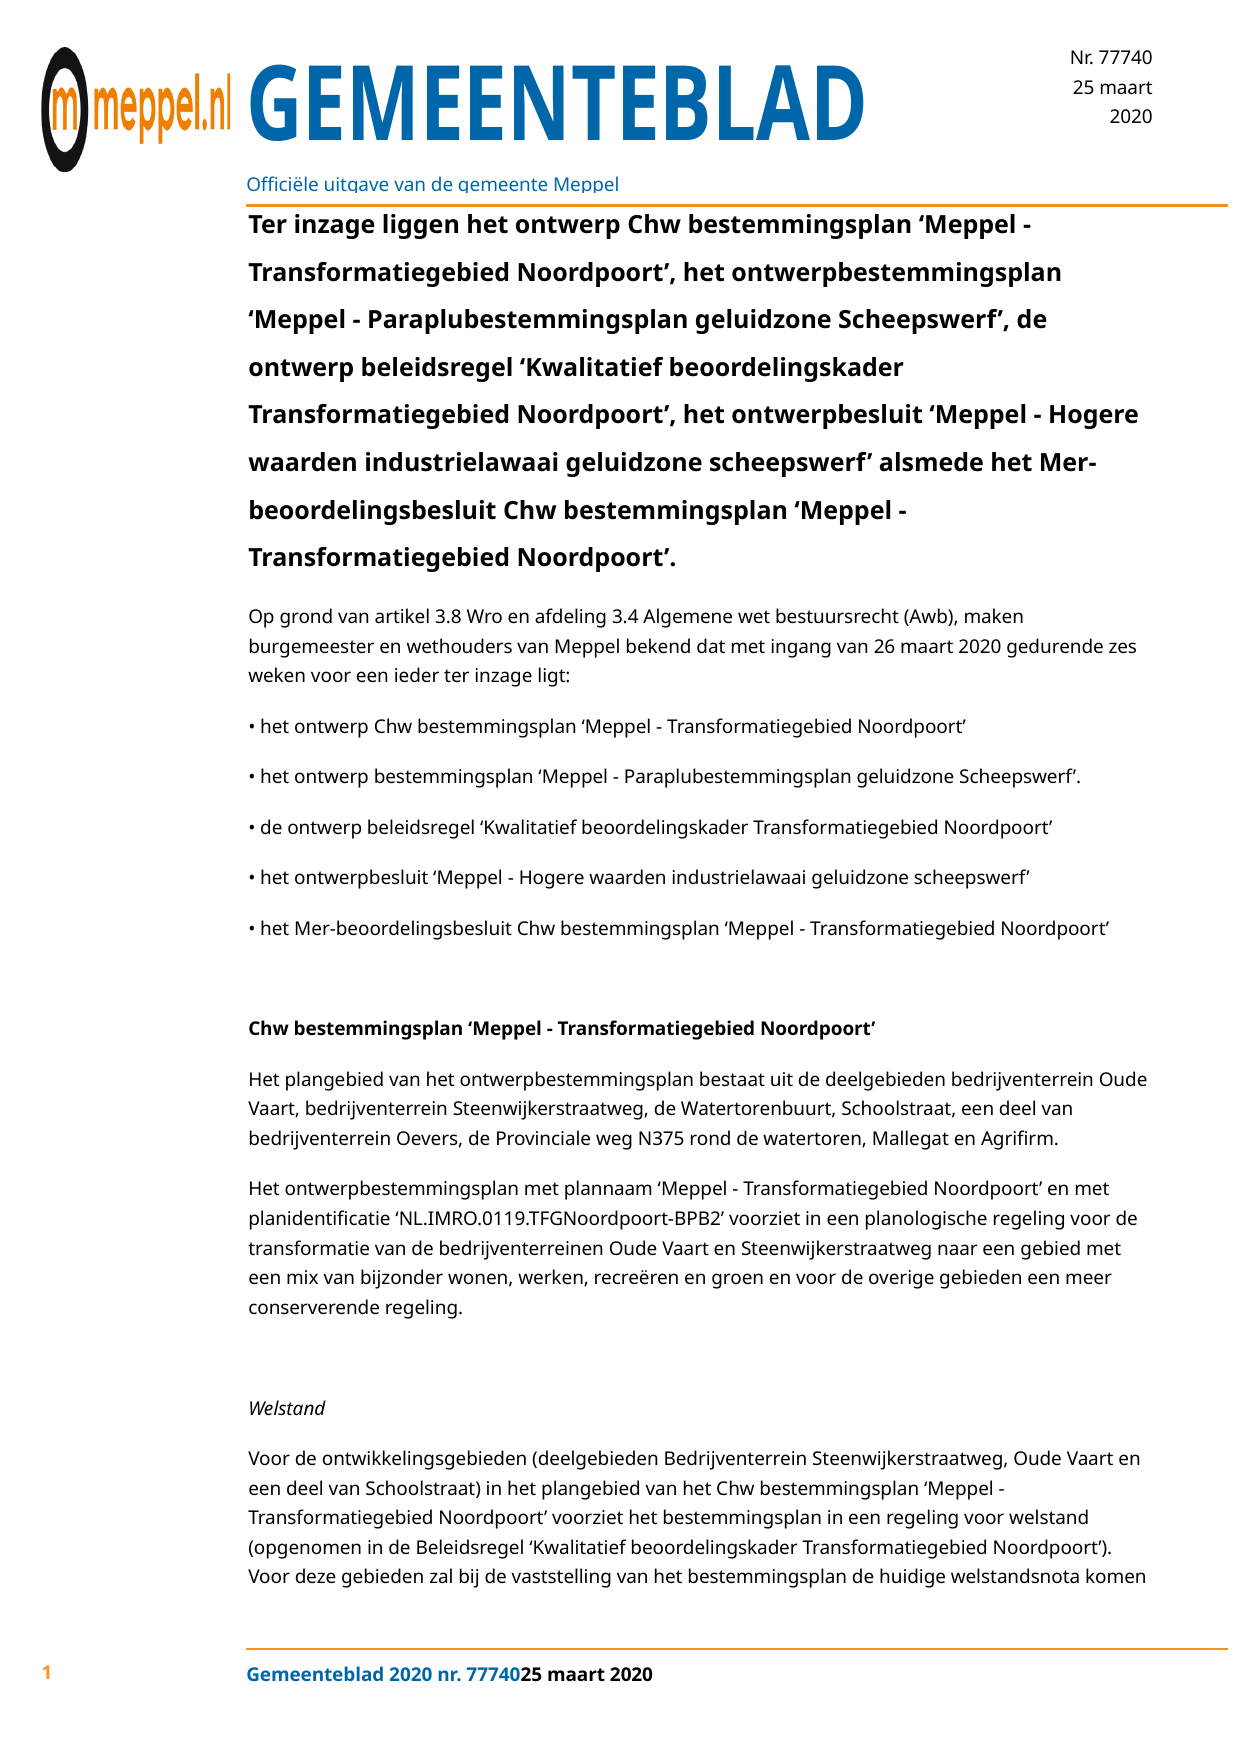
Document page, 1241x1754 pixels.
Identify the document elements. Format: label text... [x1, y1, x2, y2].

text Voor de ontwikkelingsgebieden (deelgebieden Bedrijventerrein Steenwijkerstraatweg, Oude Vaart en een deel van Schoolstraat) in het plangebied van het Chw bestemmingsplan ‘Meppel - Transformatiegebied Noordpoort’ voorziet het bestemmingsplan in een regeling voor welstand (opgenomen in de Beleidsregel ‘Kwalitatief beoordelingskader Transformatiegebied Noordpoort’). Voor deze gebieden zal bij de vaststelling van het bestemmingsplan de huidige welstandsnota komen [248, 1445, 1152, 1589]
text Chw bestemmingsplan ‘Meppel - Transformatiegebied Noordpoort’ [248, 1016, 1152, 1041]
text • het ontwerpbesluit ‘Meppel - Hogere waarden industrielawaai geluidzone scheepswerf’ [248, 864, 1152, 890]
text Ter inzage liggen het ontwerp Chw bestemmingsplan ‘Meppel - Transformatiegebied Noordpoort’, het ontwerpbestemmingsplan ‘Meppel - Paraplubestemmingsplan geluidzone Scheepswerf’, de ontwerp beleidsregel ‘Kwalitatief beoordelingskader Transformatiegebied Noordpoort’, het ontwerpbesluit ‘Meppel - Hogere waarden industrielawaai geluidzone scheepswerf’ alsmede het Mer-beoordelingsbesluit Chw bestemmingsplan ‘Meppel - Transformatiegebied Noordpoort’. [248, 207, 1152, 574]
text Welstand [248, 1395, 1152, 1421]
text • het ontwerp Chw bestemmingsplan ‘Meppel - Transformatiegebied Noordpoort’ [248, 713, 1152, 739]
text Het plangebied van het ontwerpbestemmingsplan bestaat uit de deelgebieden bedrijventerrein Oude Vaart, bedrijventerrein Steenwijkerstraatweg, de Watertorenbuurt, Schoolstraat, een deel van bedrijventerrein Oevers, de Provinciale weg N375 rond de watertoren, Mallegat en Agrifirm. [248, 1066, 1152, 1151]
text • de ontwerp beleidsregel ‘Kwalitatief beoordelingskader Transformatiegebied Noordpoort’ [248, 814, 1152, 840]
text Het ontwerpbestemmingsplan met plannaam ‘Meppel - Transformatiegebied Noordpoort’ en met planidentificatie ‘NL.IMRO.0119.TFGNoordpoort-BPB2’ voorziet in een planologische regeling voor de transformatie van de bedrijventerreinen Oude Vaart en Steenwijkerstraatweg naar een gebied met een mix van bijzonder wonen, werken, recreëren en groen en voor de overige gebieden een meer conserverende regeling. [248, 1176, 1152, 1320]
text • het ontwerp bestemmingsplan ‘Meppel - Paraplubestemmingsplan geluidzone Scheepswerf’. [248, 763, 1152, 789]
picture [41, 47, 231, 172]
text Op grond van artikel 3.8 Wro en afdeling 3.4 Algemene wet bestuursrecht (Awb), maken burgemeester en wethouders van Meppel bekend dat met ingang van 26 maart 2020 gedurende zes weken voor een ieder ter inzage ligt: [248, 603, 1152, 688]
text • het Mer-beoordelingsbesluit Chw bestemmingsplan ‘Meppel - Transformatiegebied Noordpoort’ [248, 915, 1152, 941]
